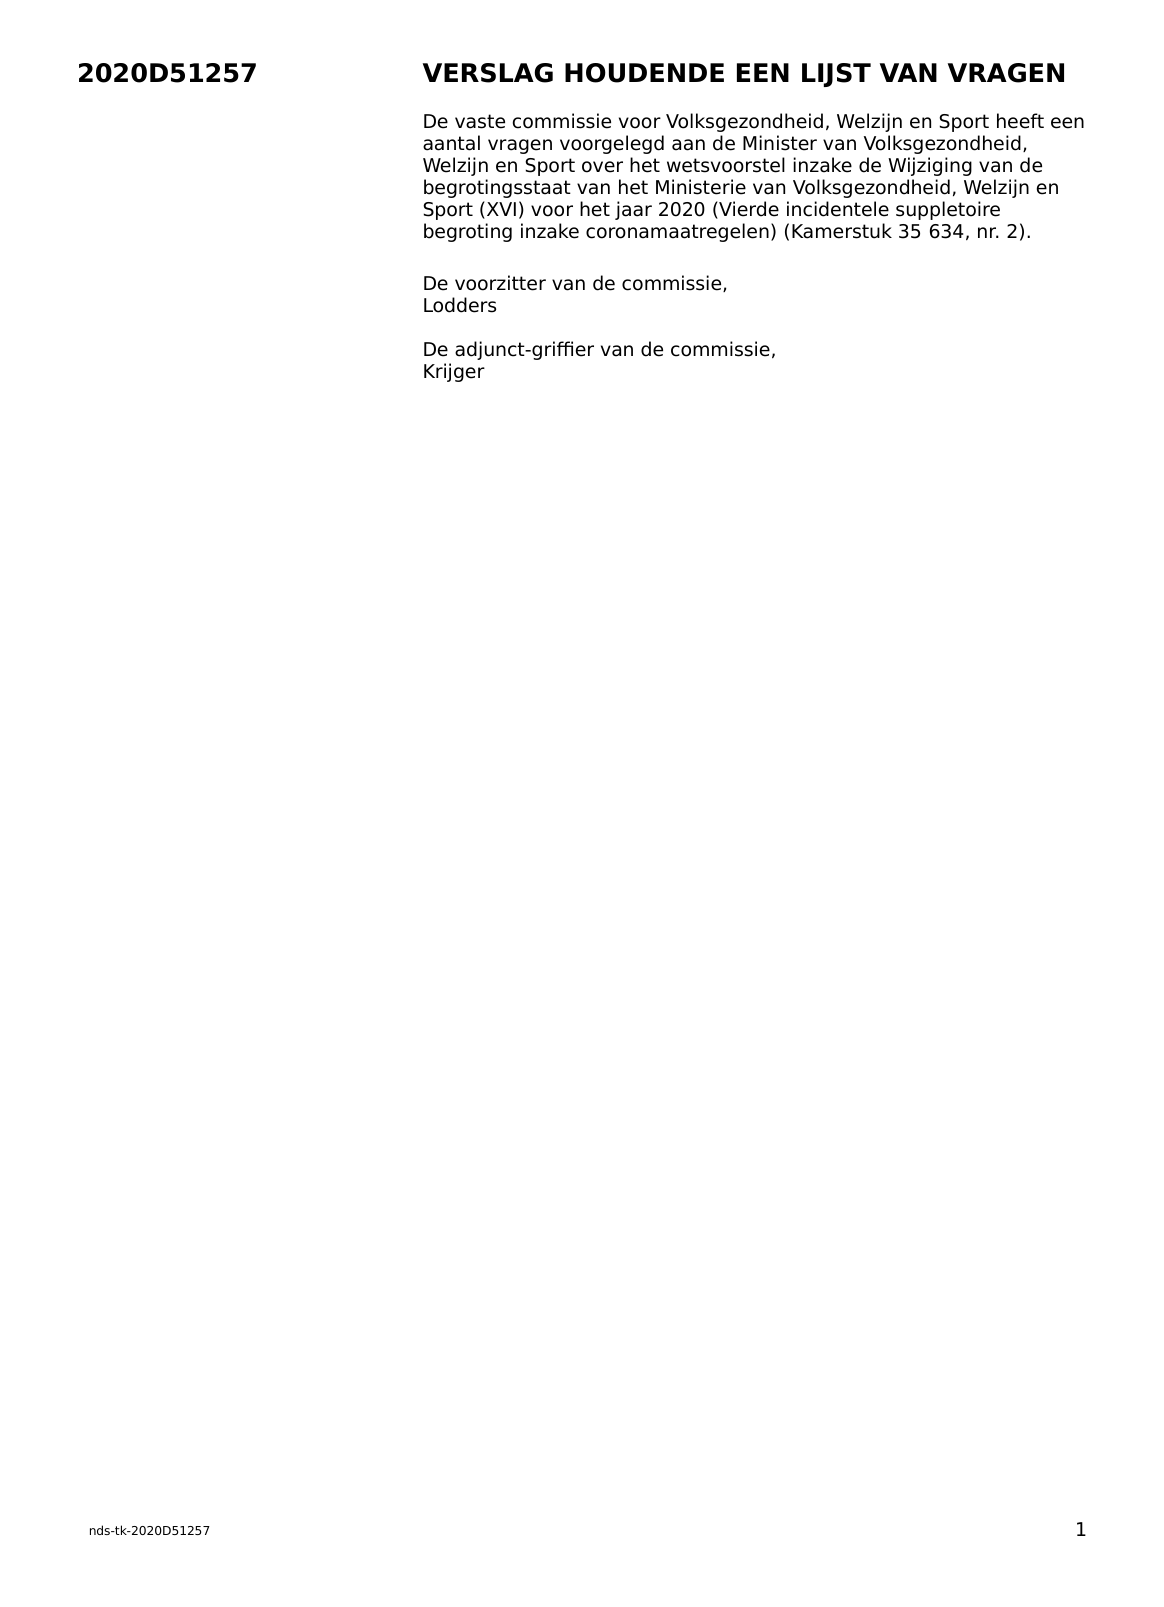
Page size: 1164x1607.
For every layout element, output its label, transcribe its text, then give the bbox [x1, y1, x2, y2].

text De voorzitter van de commissie, Lodders [422, 273, 1087, 317]
text De vaste commissie voor Volksgezondheid, Welzijn en Sport heeft een aantal vragen voorgelegd aan de Minister van Volksgezondheid, Welzijn en Sport over het wetsvoorstel inzake de Wijziging van de begrotingsstaat van het Ministerie van Volksgezondheid, Welzijn en Sport (XVI) voor het jaar 2020 (Vierde incidentele suppletoire begroting inzake coronamaatregelen) (Kamerstuk 35 634, nr. 2). [422, 111, 1087, 243]
text De adjunct-griffier van de commissie, Krijger [422, 339, 1087, 383]
text 2020D51257 VERSLAG HOUDENDE EEN LIJST VAN VRAGEN [77, 59, 1087, 89]
text nds-tk-2020D51257 [88, 1524, 323, 1538]
